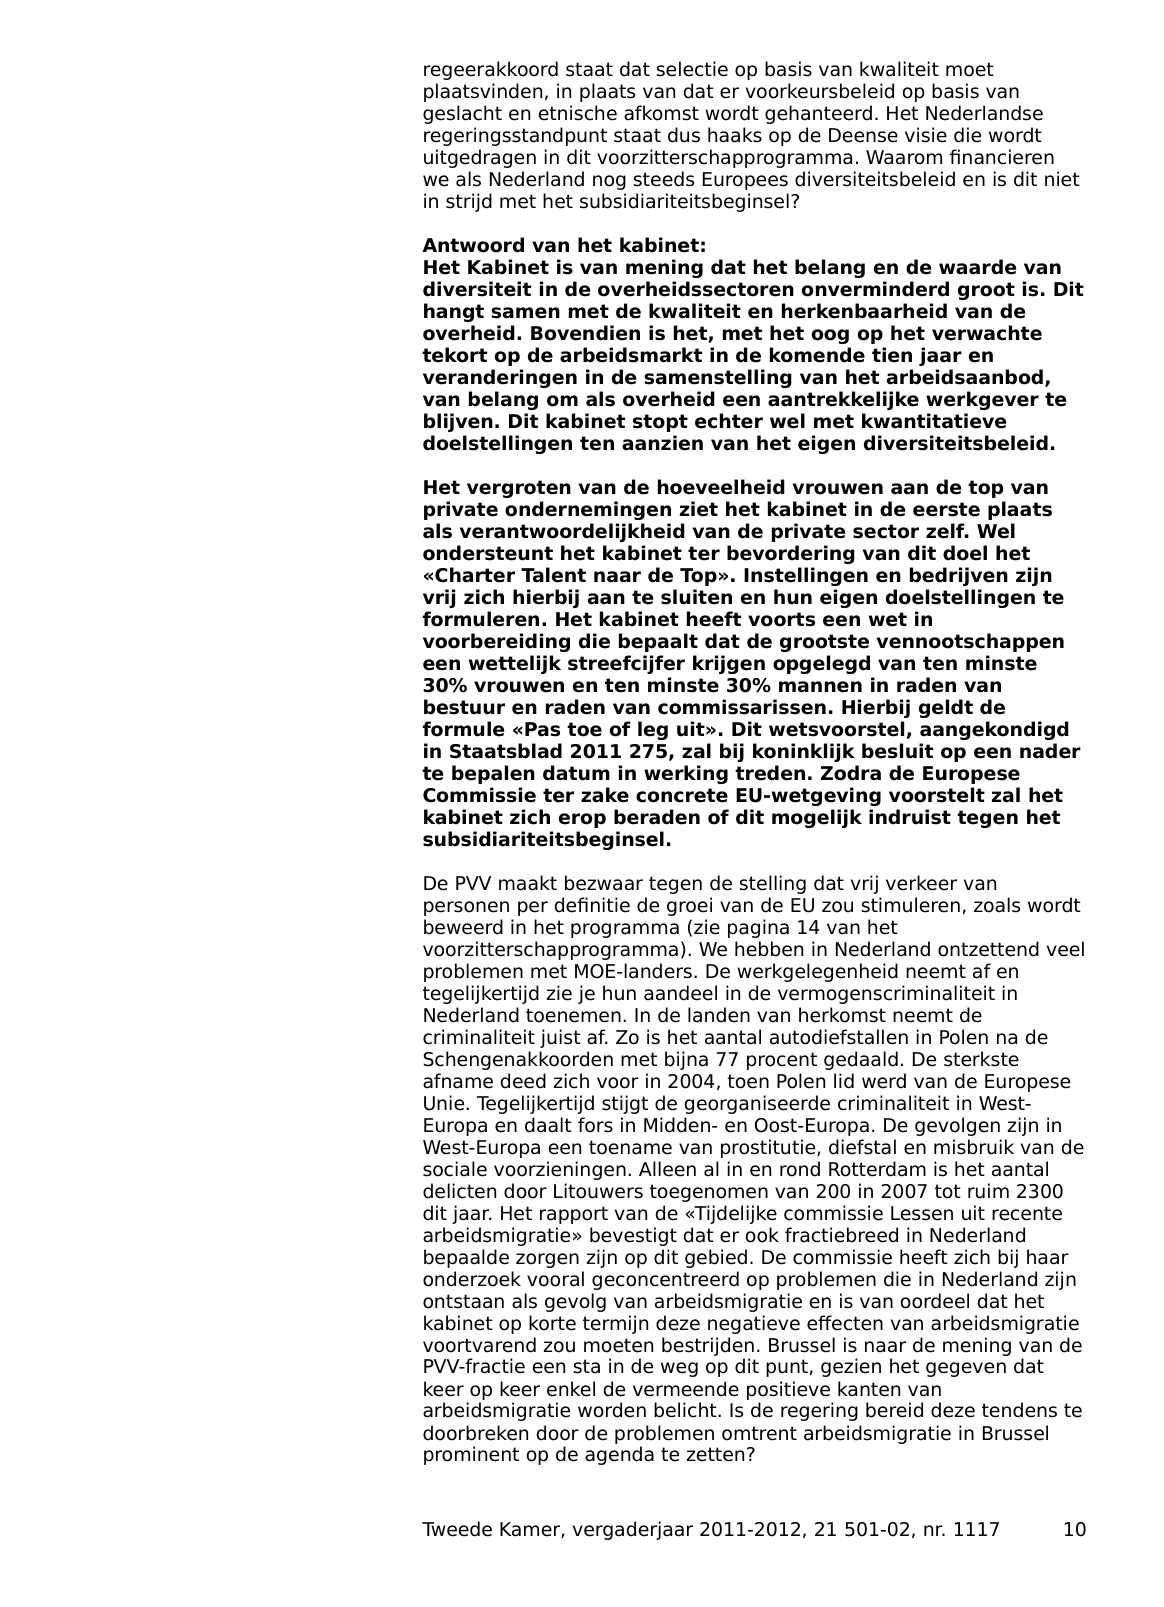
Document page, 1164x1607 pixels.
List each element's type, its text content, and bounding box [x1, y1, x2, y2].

text Het Kabinet is van mening dat het belang en de waarde van diversiteit in de overheidssectoren onverminderd groot is. Dit hangt samen met de kwaliteit en herkenbaarheid van de overheid. Bovendien is het, met het oog op het verwachte tekort op de arbeidsmarkt in de komende tien jaar en veranderingen in de samenstelling van het arbeidsaanbod, van belang om als overheid een aantrekkelijke werkgever te blijven. Dit kabinet stopt echter wel met kwantitatieve doelstellingen ten aanzien van het eigen diversiteitsbeleid. [422, 257, 1087, 455]
text Het vergroten van de hoeveelheid vrouwen aan de top van private ondernemingen ziet het kabinet in de eerste plaats als verantwoordelijkheid van de private sector zelf. Wel ondersteunt het kabinet ter bevordering van dit doel het «Charter Talent naar de Top». Instellingen en bedrijven zijn vrij zich hierbij aan te sluiten en hun eigen doelstellingen te formuleren. Het kabinet heeft voorts een wet in voorbereiding die bepaalt dat de grootste vennootschappen een wettelijk streefcijfer krijgen opgelegd van ten minste 30% vrouwen en ten minste 30% mannen in raden van bestuur en raden van commissarissen. Hierbij geldt de formule «Pas toe of leg uit». Dit wetsvoorstel, aangekondigd in Staatsblad 2011 275, zal bij koninklijk besluit op een nader te bepalen datum in werking treden. Zodra de Europese Commissie ter zake concrete EU-wetgeving voorstelt zal het kabinet zich erop beraden of dit mogelijk indruist tegen het subsidiariteitsbeginsel. [422, 477, 1087, 851]
text Antwoord van het kabinet: [422, 235, 1087, 257]
text De PVV maakt bezwaar tegen de stelling dat vrij verkeer van personen per definitie de groei van de EU zou stimuleren, zoals wordt beweerd in het programma (zie pagina 14 van het voorzitterschapprogramma). We hebben in Nederland ontzettend veel problemen met MOE-landers. De werkgelegenheid neemt af en tegelijkertijd zie je hun aandeel in de vermogenscriminaliteit in Nederland toenemen. In de landen van herkomst neemt de criminaliteit juist af. Zo is het aantal autodiefstallen in Polen na de Schengenakkoorden met bijna 77 procent gedaald. De sterkste afname deed zich voor in 2004, toen Polen lid werd van de Europese Unie. Tegelijkertijd stijgt de georganiseerde criminaliteit in West-Europa en daalt fors in Midden- en Oost-Europa. De gevolgen zijn in West-Europa een toename van prostitutie, diefstal en misbruik van de sociale voorzieningen. Alleen al in en rond Rotterdam is het aantal delicten door Litouwers toegenomen van 200 in 2007 tot ruim 2300 dit jaar. Het rapport van de «Tijdelijke commissie Lessen uit recente arbeidsmigratie» bevestigt dat er ook fractiebreed in Nederland bepaalde zorgen zijn op dit gebied. De commissie heeft zich bij haar onderzoek vooral geconcentreerd op problemen die in Nederland zijn ontstaan als gevolg van arbeidsmigratie en is van oordeel dat het kabinet op korte termijn deze negatieve effecten van arbeidsmigratie voortvarend zou moeten bestrijden. Brussel is naar de mening van de PVV-fractie een sta in de weg op dit punt, gezien het gegeven dat keer op keer enkel de vermeende positieve kanten van arbeidsmigratie worden belicht. Is de regering bereid deze tendens te doorbreken door de problemen omtrent arbeidsmigratie in Brussel prominent op de agenda te zetten? [422, 873, 1087, 1466]
text regeerakkoord staat dat selectie op basis van kwaliteit moet plaatsvinden, in plaats van dat er voorkeursbeleid op basis van geslacht en etnische afkomst wordt gehanteerd. Het Nederlandse regeringsstandpunt staat dus haaks op de Deense visie die wordt uitgedragen in dit voorzitterschapprogramma. Waarom financieren we als Nederland nog steeds Europees diversiteitsbeleid en is dit niet in strijd met het subsidiariteitsbeginsel? [422, 59, 1087, 213]
